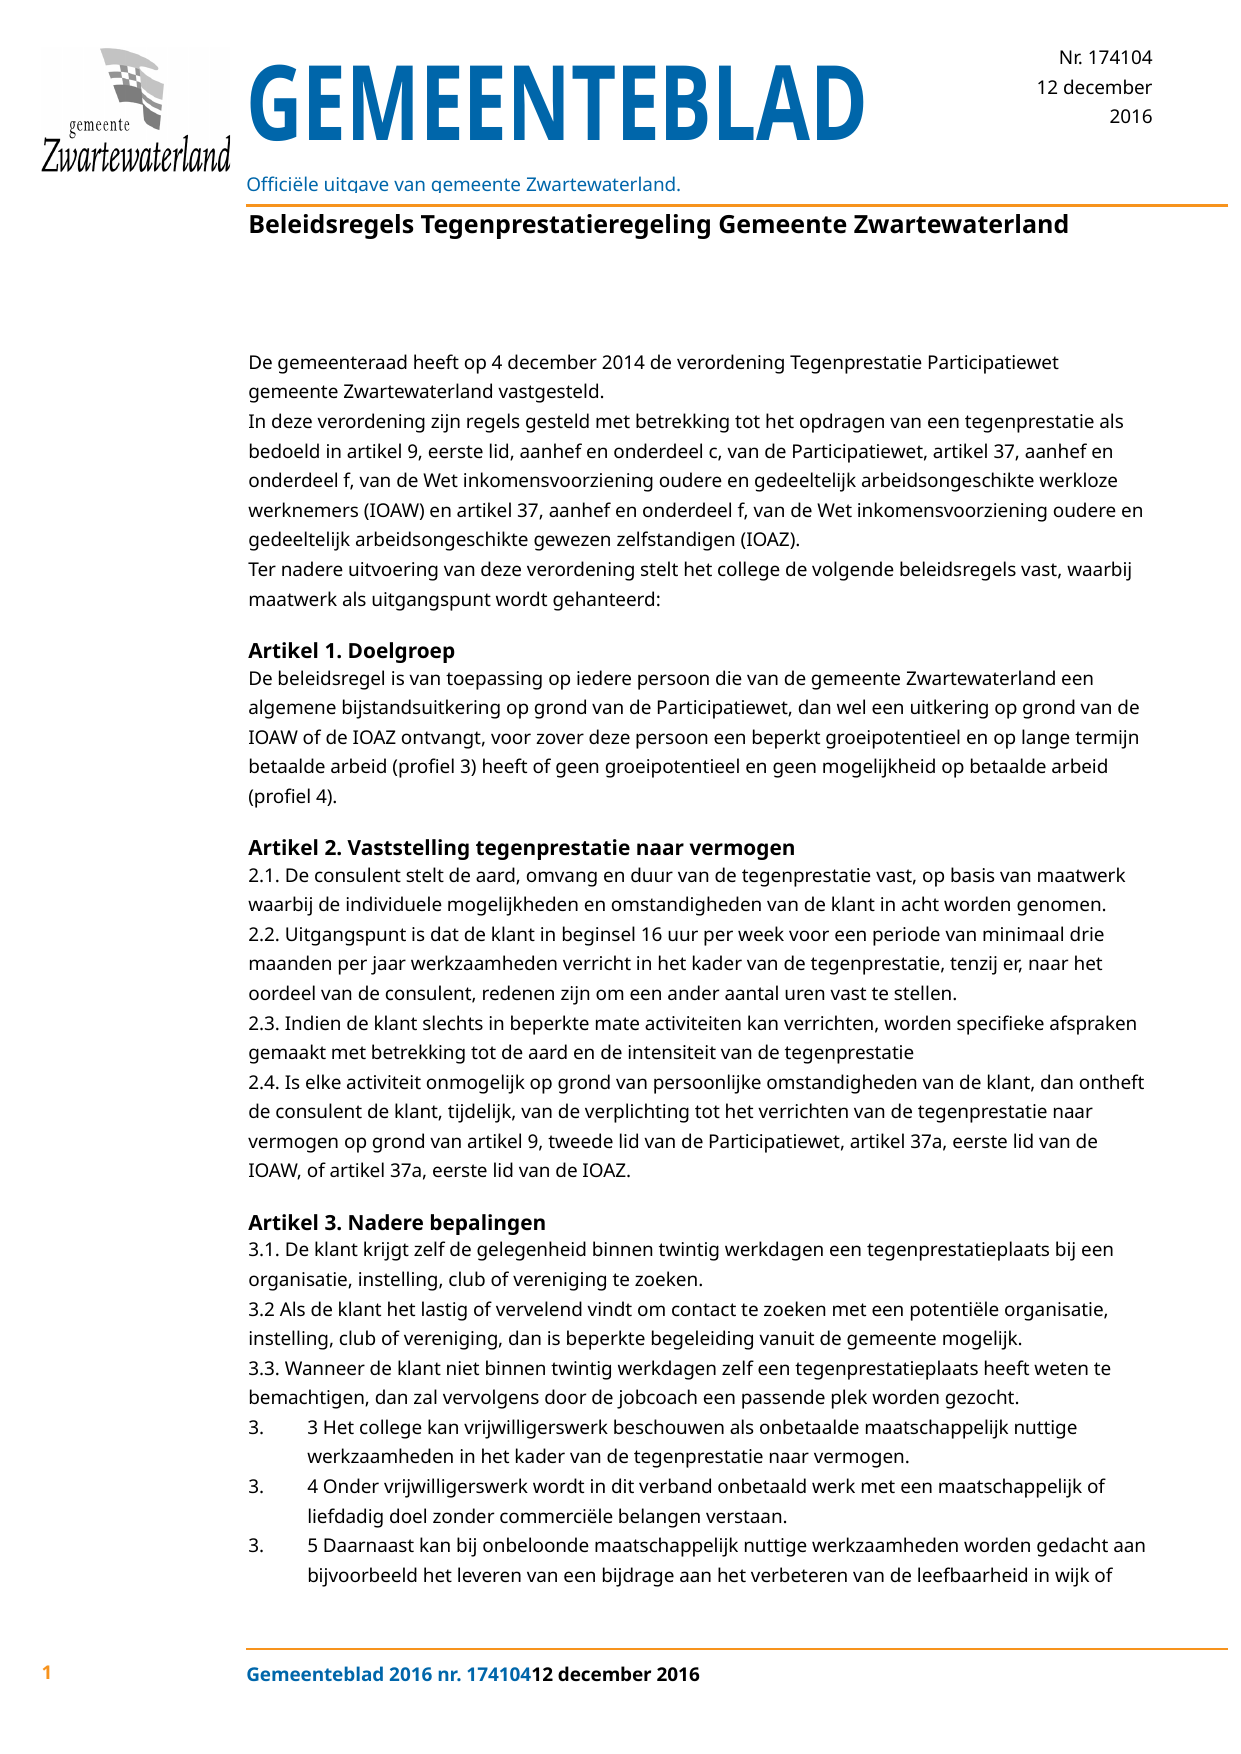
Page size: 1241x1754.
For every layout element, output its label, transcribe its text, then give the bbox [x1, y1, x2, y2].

text 2.4. Is elke activiteit onmogelijk op grond van persoonlijke omstandigheden van de klant, dan ontheft de consulent de klant, tijdelijk, van de verplichting tot het verrichten van de tegenprestatie naar vermogen op grond van artikel 9, tweede lid van de Participatiewet, artikel 37a, eerste lid van de IOAW, of artikel 37a, eerste lid van de IOAZ. [248, 1069, 1152, 1183]
text 3.2 Als de klant het lastig of vervelend vindt om contact te zoeken met een potentiële organisatie, instelling, club of vereniging, dan is beperkte begeleiding vanuit de gemeente mogelijk. [248, 1296, 1152, 1351]
text Beleidsregels Tegenprestatieregeling Gemeente Zwartewaterland [248, 207, 1152, 241]
text Artikel 3. Nadere bepalingen [248, 1208, 1152, 1237]
text In deze verordening zijn regels gesteld met betrekking tot het opdragen van een tegenprestatie als bedoeld in artikel 9, eerste lid, aanhef en onderdeel c, van de Participatiewet, artikel 37, aanhef en onderdeel f, van de Wet inkomensvoorziening oudere en gedeeltelijk arbeidsongeschikte werkloze werknemers (IOAW) en artikel 37, aanhef en onderdeel f, van de Wet inkomensvoorziening oudere en gedeeltelijk arbeidsongeschikte gewezen zelfstandigen (IOAZ). [248, 408, 1152, 552]
text 2.2. Uitgangspunt is dat de klant in beginsel 16 uur per week voor een periode van minimaal drie maanden per jaar werkzaamheden verricht in het kader van de tegenprestatie, tenzij er, naar het oordeel van de consulent, redenen zijn om een ander aantal uren vast te stellen. [248, 921, 1152, 1006]
text Artikel 2. Vaststelling tegenprestatie naar vermogen [248, 833, 1152, 862]
list 5 Daarnaast kan bij onbeloonde maatschappelijk nuttige werkzaamheden worden gedacht aan bijvoorbeeld het leveren van een bijdrage aan het verbeteren van de leefbaarheid in wijk of [248, 1532, 1152, 1588]
text De beleidsregel is van toepassing op iedere persoon die van de gemeente Zwartewaterland een algemene bijstandsuitkering op grond van de Participatiewet, dan wel een uitkering op grond van de IOAW of de IOAZ ontvangt, voor zover deze persoon een beperkt groeipotentieel en op lange termijn betaalde arbeid (profiel 3) heeft of geen groeipotentieel en geen mogelijkheid op betaalde arbeid (profiel 4). [248, 665, 1152, 809]
text 3.1. De klant krijgt zelf de gelegenheid binnen twintig werkdagen een tegenprestatieplaats bij een organisatie, instelling, club of vereniging te zoeken. [248, 1237, 1152, 1292]
text 3.3. Wanneer de klant niet binnen twintig werkdagen zelf een tegenprestatieplaats heeft weten te bemachtigen, dan zal vervolgens door de jobcoach een passende plek worden gezocht. [248, 1355, 1152, 1410]
text Ter nadere uitvoering van deze verordening stelt het college de volgende beleidsregels vast, waarbij maatwerk als uitgangspunt wordt gehanteerd: [248, 556, 1152, 612]
text De gemeenteraad heeft op 4 december 2014 de verordening Tegenprestatie Participatiewet gemeente Zwartewaterland vastgesteld. [248, 349, 1152, 404]
text 2.1. De consulent stelt de aard, omvang en duur van de tegenprestatie vast, op basis van maatwerk waarbij de individuele mogelijkheden en omstandigheden van de klant in acht worden genomen. [248, 862, 1152, 917]
picture [41, 47, 231, 172]
list 3 Het college kan vrijwilligerswerk beschouwen als onbetaalde maatschappelijk nuttige werkzaamheden in het kader van de tegenprestatie naar vermogen. [248, 1414, 1152, 1469]
text 2.3. Indien de klant slechts in beperkte mate activiteiten kan verrichten, worden specifieke afspraken gemaakt met betrekking tot de aard en de intensiteit van de tegenprestatie [248, 1010, 1152, 1065]
list 4 Onder vrijwilligerswerk wordt in dit verband onbetaald werk met een maatschappelijk of liefdadig doel zonder commerciële belangen verstaan. [248, 1473, 1152, 1528]
text Artikel 1. Doelgroep [248, 636, 1152, 665]
